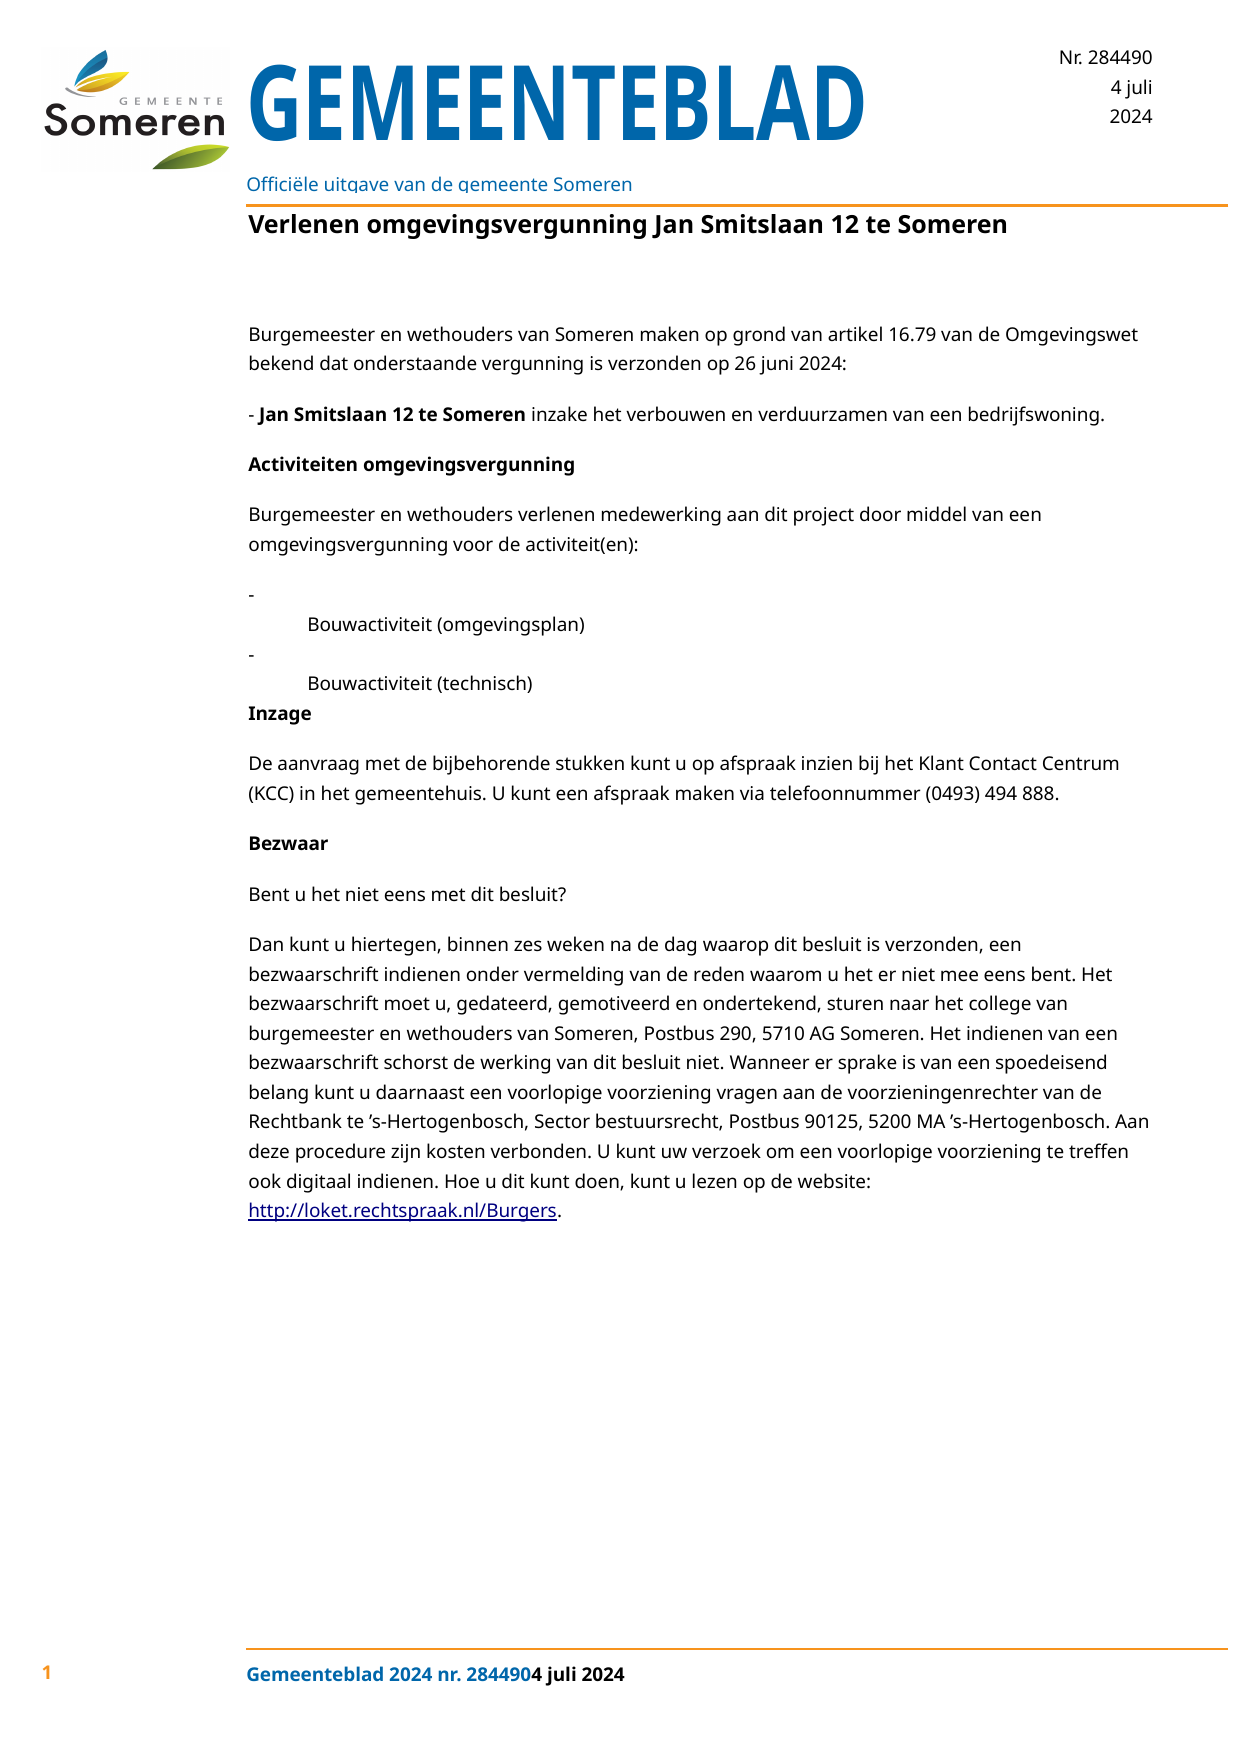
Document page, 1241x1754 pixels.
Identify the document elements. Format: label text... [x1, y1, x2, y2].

text Burgemeester en wethouders verlenen medewerking aan dit project door middel van een omgevingsvergunning voor de activiteit(en): [248, 502, 1152, 557]
text Dan kunt u hiertegen, binnen zes weken na de dag waarop dit besluit is verzonden, een bezwaarschrift indienen onder vermelding van de reden waarom u het er niet mee eens bent. Het bezwaarschrift moet u, gedateerd, gemotiveerd en ondertekend, sturen naar het college van burgemeester en wethouders van Someren, Postbus 290, 5710 AG Someren. Het indienen van een bezwaarschrift schorst de werking van dit besluit niet. Wanneer er sprake is van een spoedeisend belang kunt u daarnaast een voorlopige voorziening vragen aan de voorzieningenrechter van de Rechtbank te ’s-Hertogenbosch, Sector bestuursrecht, Postbus 90125, 5200 MA ’s-Hertogenbosch. Aan deze procedure zijn kosten verbonden. U kunt uw verzoek om een voorlopige voorziening te treffen ook digitaal indienen. Hoe u dit kunt doen, kunt u lezen op de website: http://loket.rechtspraak.nl/Burgers. [248, 931, 1152, 1223]
text Burgemeester en wethouders van Someren maken op grond van artikel 16.79 van de Omgevingswet bekend dat onderstaande vergunning is verzonden op 26 juni 2024: [248, 321, 1152, 376]
list Bouwactiviteit (technisch) [248, 670, 1152, 696]
text Activiteiten omgevingsvergunning [248, 451, 1152, 477]
text Verlenen omgevingsvergunning Jan Smitslaan 12 te Someren [248, 207, 1152, 241]
picture [41, 47, 231, 172]
text Bent u het niet eens met dit besluit? [248, 881, 1152, 906]
text Bezwaar [248, 830, 1152, 856]
text - Jan Smitslaan 12 te Someren inzake het verbouwen en verduurzamen van een bedrijfswoning. [248, 401, 1152, 426]
text De aanvraag met de bijbehorende stukken kunt u op afspraak inzien bij het Klant Contact Centrum (KCC) in het gemeentehuis. U kunt een afspraak maken via telefoonnummer (0493) 494 888. [248, 750, 1152, 806]
list Bouwactiviteit (omgevingsplan) [248, 611, 1152, 637]
text Inzage [248, 700, 1152, 726]
